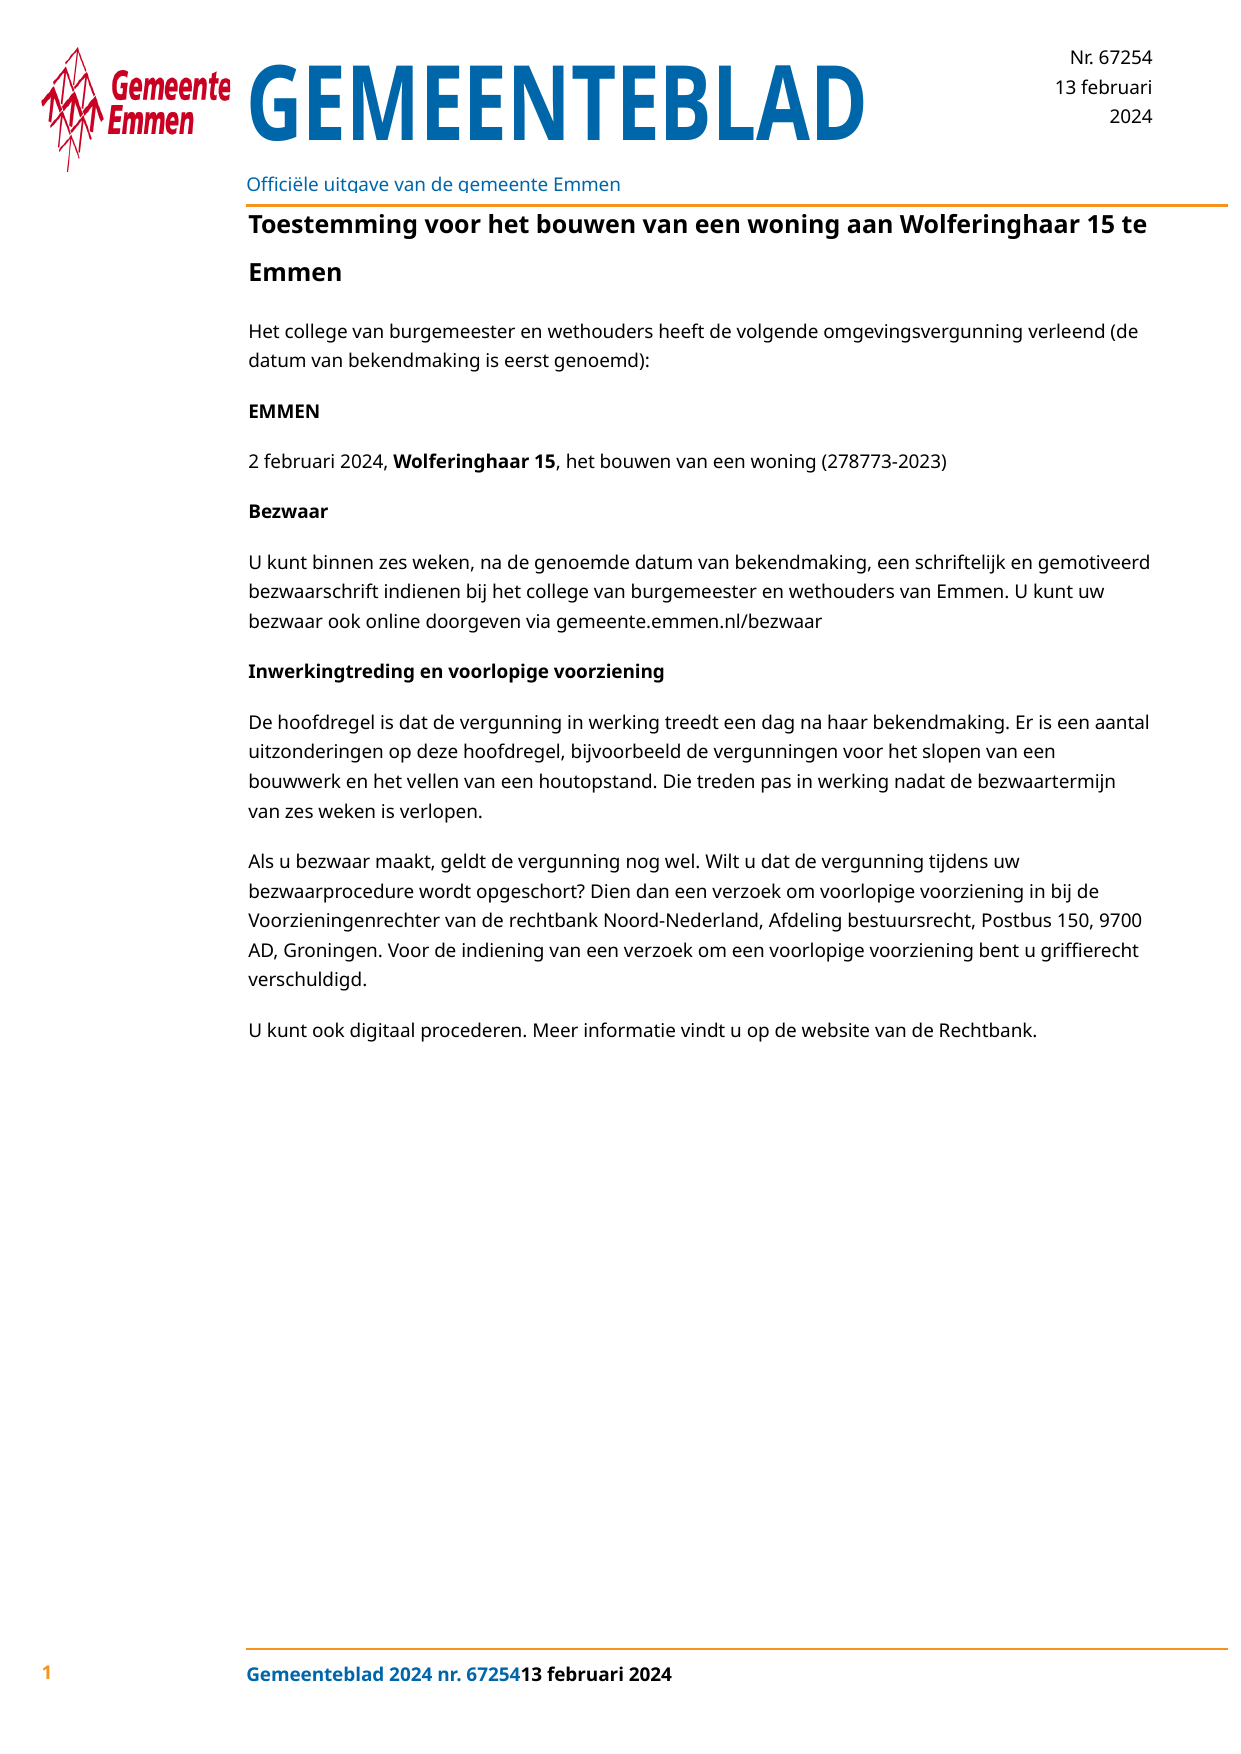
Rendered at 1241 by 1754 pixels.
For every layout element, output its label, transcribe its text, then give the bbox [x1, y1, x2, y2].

text EMMEN [248, 398, 1152, 424]
text De hoofdregel is dat de vergunning in werking treedt een dag na haar bekendmaking. Er is een aantal uitzonderingen op deze hoofdregel, bijvoorbeeld de vergunningen voor het slopen van een bouwwerk en het vellen van een houtopstand. Die treden pas in werking nadat de bezwaartermijn van zes weken is verlopen. [248, 709, 1152, 824]
picture [41, 47, 231, 172]
text 2 februari 2024, Wolferinghaar 15, het bouwen van een woning (278773-2023) [248, 448, 1152, 474]
text Bezwaar [248, 499, 1152, 524]
text Het college van burgemeester en wethouders heeft de volgende omgevingsvergunning verleend (de datum van bekendmaking is eerst genoemd): [248, 318, 1152, 373]
text Toestemming voor het bouwen van een woning aan Wolferinghaar 15 te Emmen [248, 207, 1152, 288]
text U kunt ook digitaal procederen. Meer informatie vindt u op de website van de Rechtbank. [248, 1017, 1152, 1043]
text Als u bezwaar maakt, geldt de vergunning nog wel. Wilt u dat de vergunning tijdens uw bezwaarprocedure wordt opgeschort? Dien dan een verzoek om voorlopige voorziening in bij de Voorzieningenrechter van de rechtbank Noord-Nederland, Afdeling bestuursrecht, Postbus 150, 9700 AD, Groningen. Voor de indiening van een verzoek om een voorlopige voorziening bent u griffierecht verschuldigd. [248, 848, 1152, 992]
text Inwerkingtreding en voorlopige voorziening [248, 659, 1152, 684]
text U kunt binnen zes weken, na de genoemde datum van bekendmaking, een schriftelijk en gemotiveerd bezwaarschrift indienen bij het college van burgemeester en wethouders van Emmen. U kunt uw bezwaar ook online doorgeven via gemeente.emmen.nl/bezwaar [248, 549, 1152, 634]
